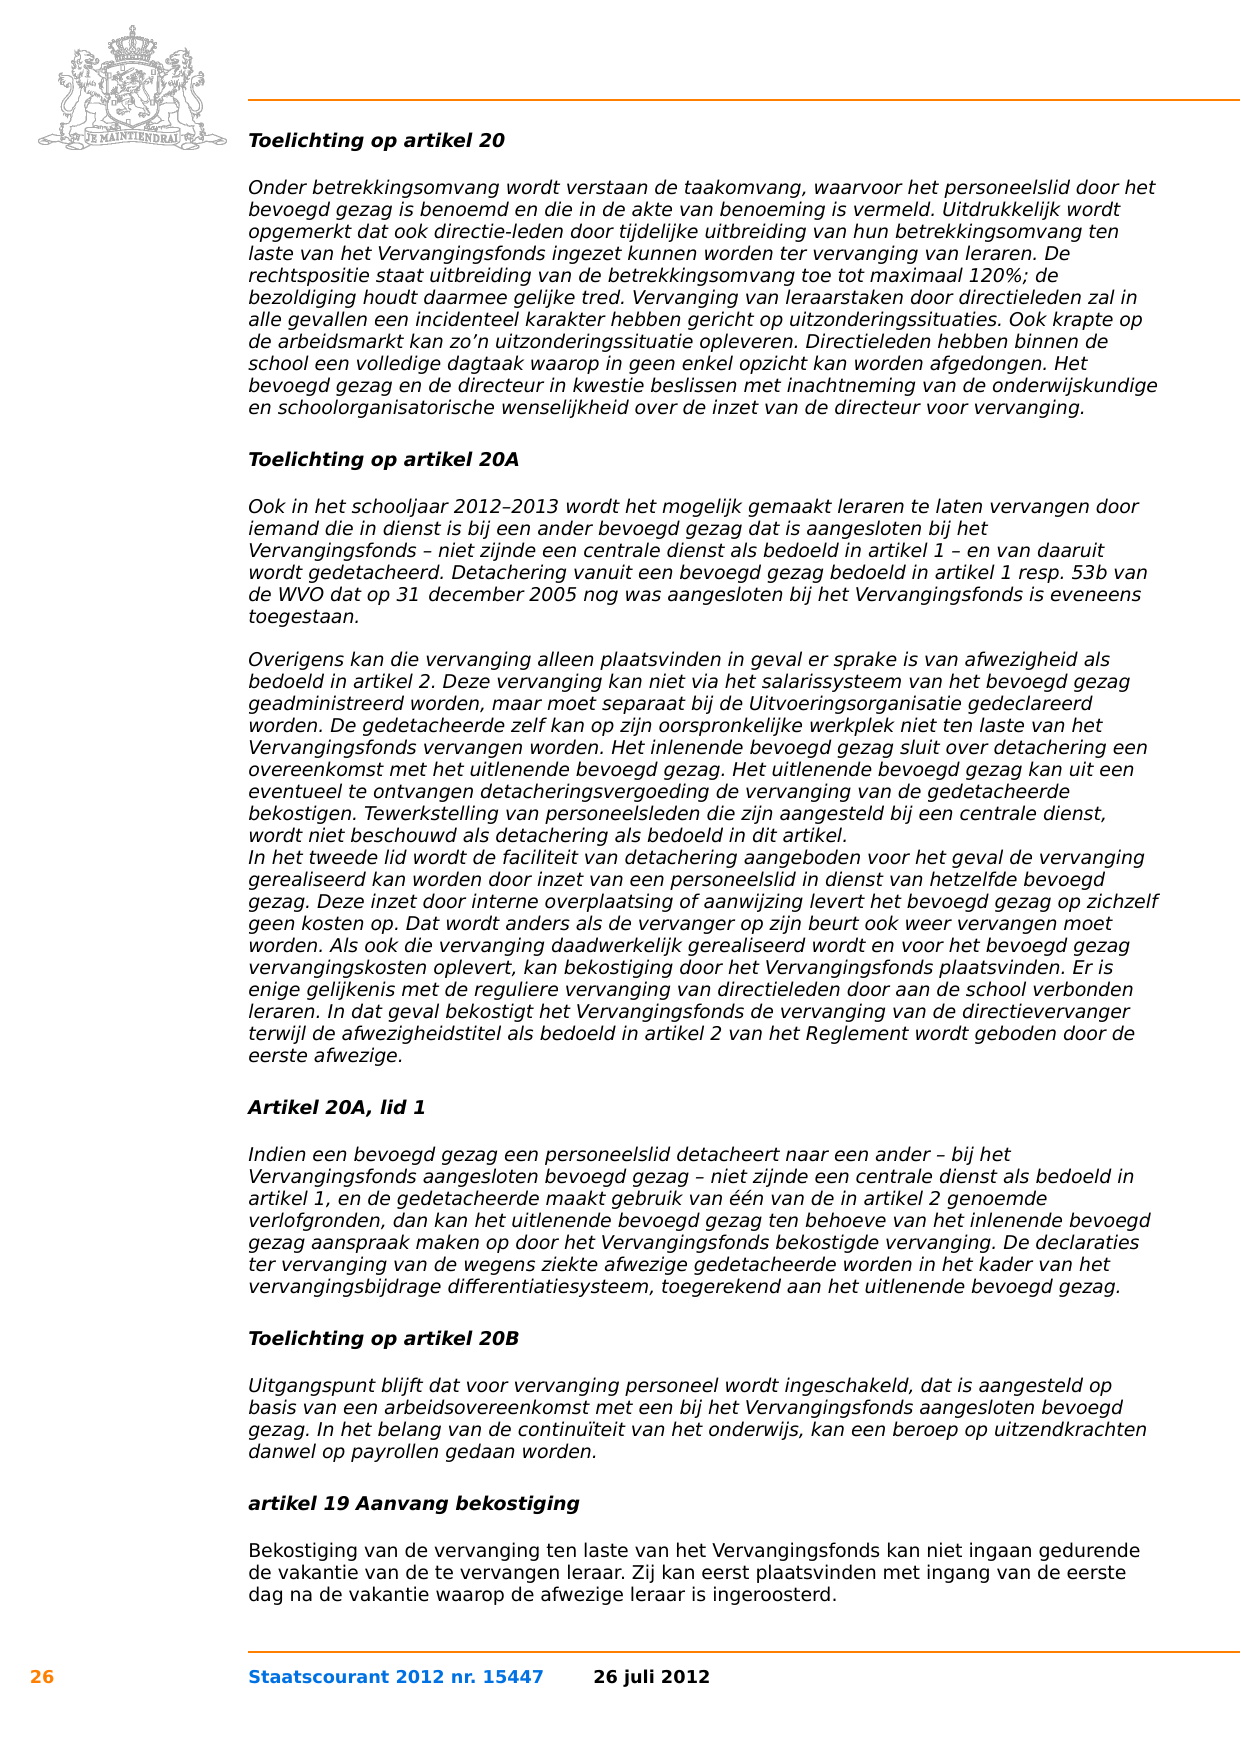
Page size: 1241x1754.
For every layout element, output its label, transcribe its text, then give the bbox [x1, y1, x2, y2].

text Indien een bevoegd gezag een personeelslid detacheert naar een ander – bij het Vervangingsfonds aangesloten bevoegd gezag – niet zijnde een centrale dienst als bedoeld in artikel 1, en de gedetacheerde maakt gebruik van één van de in artikel 2 genoemde verlofgronden, dan kan het uitlenende bevoegd gezag ten behoeve van het inlenende bevoegd gezag aanspraak maken op door het Vervangingsfonds bekostigde vervanging. De declaraties ter vervanging van de wegens ziekte afwezige gedetacheerde worden in het kader van het vervangingsbijdrage differentiatiesysteem, toegerekend aan het uitlenende bevoegd gezag. [248, 1144, 1163, 1298]
subtitle Toelichting op artikel 20 [248, 130, 1163, 152]
picture [38, 25, 227, 150]
subtitle artikel 19 Aanvang bekostiging [248, 1493, 1163, 1515]
text Ook in het schooljaar 2012–2013 wordt het mogelijk gemaakt leraren te laten vervangen door iemand die in dienst is bij een ander bevoegd gezag dat is aangesloten bij het Vervangingsfonds – niet zijnde een centrale dienst als bedoeld in artikel 1 – en van daaruit wordt gedetacheerd. Detachering vanuit een bevoegd gezag bedoeld in artikel 1 resp. 53b van de WVO dat op 31 december 2005 nog was aangesloten bij het Vervangingsfonds is eveneens toegestaan. [248, 496, 1163, 627]
text In het tweede lid wordt de faciliteit van detachering aangeboden voor het geval de vervanging gerealiseerd kan worden door inzet van een personeelslid in dienst van hetzelfde bevoegd gezag. Deze inzet door interne overplaatsing of aanwijzing levert het bevoegd gezag op zichzelf geen kosten op. Dat wordt anders als de vervanger op zijn beurt ook weer vervangen moet worden. Als ook die vervanging daadwerkelijk gerealiseerd wordt en voor het bevoegd gezag vervangingskosten oplevert, kan bekostiging door het Vervangingsfonds plaatsvinden. Er is enige gelijkenis met de reguliere vervanging van directieleden door aan de school verbonden leraren. In dat geval bekostigt het Vervangingsfonds de vervanging van de directievervanger terwijl de afwezigheidstitel als bedoeld in artikel 2 van het Reglement wordt geboden door de eerste afwezige. [248, 847, 1163, 1067]
text Bekostiging van de vervanging ten laste van het Vervangingsfonds kan niet ingaan gedurende de vakantie van de te vervangen leraar. Zij kan eerst plaatsvinden met ingang van de eerste dag na de vakantie waarop de afwezige leraar is ingeroosterd. [248, 1540, 1163, 1606]
subtitle Toelichting op artikel 20B [248, 1328, 1163, 1350]
text Uitgangspunt blijft dat voor vervanging personeel wordt ingeschakeld, dat is aangesteld op basis van een arbeidsovereenkomst met een bij het Vervangingsfonds aangesloten bevoegd gezag. In het belang van de continuïteit van het onderwijs, kan een beroep op uitzendkrachten danwel op payrollen gedaan worden. [248, 1375, 1163, 1463]
text Overigens kan die vervanging alleen plaatsvinden in geval er sprake is van afwezigheid als bedoeld in artikel 2. Deze vervanging kan niet via het salarissysteem van het bevoegd gezag geadministreerd worden, maar moet separaat bij de Uitvoeringsorganisatie gedeclareerd worden. De gedetacheerde zelf kan op zijn oorspronkelijke werkplek niet ten laste van het Vervangingsfonds vervangen worden. Het inlenende bevoegd gezag sluit over detachering een overeenkomst met het uitlenende bevoegd gezag. Het uitlenende bevoegd gezag kan uit een eventueel te ontvangen detacheringsvergoeding de vervanging van de gedetacheerde bekostigen. Tewerkstelling van personeelsleden die zijn aangesteld bij een centrale dienst, wordt niet beschouwd als detachering als bedoeld in dit artikel. [248, 649, 1163, 847]
subtitle Toelichting op artikel 20A [248, 449, 1163, 471]
subtitle Artikel 20A, lid 1 [248, 1097, 1163, 1119]
text Onder betrekkingsomvang wordt verstaan de taakomvang, waarvoor het personeelslid door het bevoegd gezag is benoemd en die in de akte van benoeming is vermeld. Uitdrukkelijk wordt opgemerkt dat ook directie-leden door tijdelijke uitbreiding van hun betrekkingsomvang ten laste van het Vervangingsfonds ingezet kunnen worden ter vervanging van leraren. De rechtspositie staat uitbreiding van de betrekkingsomvang toe tot maximaal 120%; de bezoldiging houdt daarmee gelijke tred. Vervanging van leraarstaken door directieleden zal in alle gevallen een incidenteel karakter hebben gericht op uitzonderingssituaties. Ook krapte op de arbeidsmarkt kan zo’n uitzonderingssituatie opleveren. Directieleden hebben binnen de school een volledige dagtaak waarop in geen enkel opzicht kan worden afgedongen. Het bevoegd gezag en de directeur in kwestie beslissen met inachtneming van de onderwijskundige en schoolorganisatorische wenselijkheid over de inzet van de directeur voor vervanging. [248, 177, 1163, 419]
